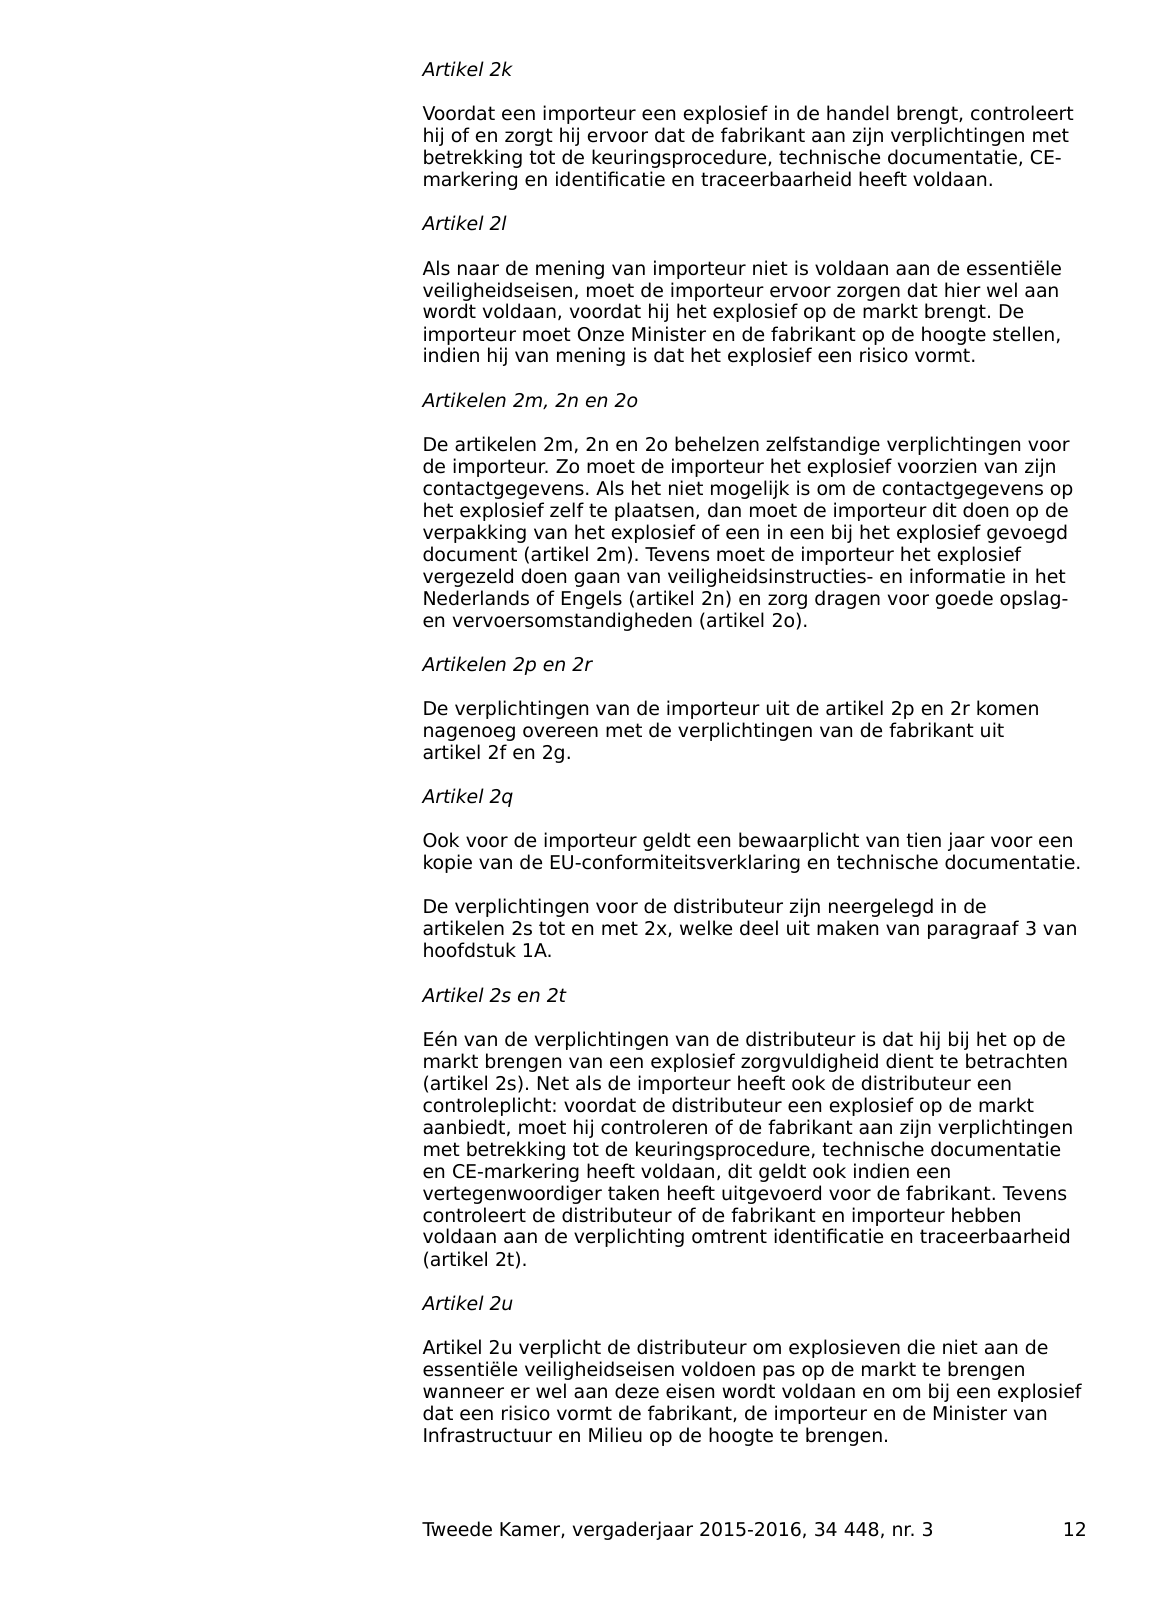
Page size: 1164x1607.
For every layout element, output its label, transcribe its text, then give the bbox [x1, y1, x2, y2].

text Eén van de verplichtingen van de distributeur is dat hij bij het op de markt brengen van een explosief zorgvuldigheid dient te betrachten (artikel 2s). Net als de importeur heeft ook de distributeur een controleplicht: voordat de distributeur een explosief op de markt aanbiedt, moet hij controleren of de fabrikant aan zijn verplichtingen met betrekking tot de keuringsprocedure, technische documentatie en CE-markering heeft voldaan, dit geldt ook indien een vertegenwoordiger taken heeft uitgevoerd voor de fabrikant. Tevens controleert de distributeur of de fabrikant en importeur hebben voldaan aan de verplichting omtrent identificatie en traceerbaarheid (artikel 2t). [422, 1029, 1087, 1270]
subtitle Artikelen 2m, 2n en 2o [422, 389, 1087, 412]
subtitle Artikel 2k [422, 59, 1087, 81]
text Artikel 2u verplicht de distributeur om explosieven die niet aan de essentiële veiligheidseisen voldoen pas op de markt te brengen wanneer er wel aan deze eisen wordt voldaan en om bij een explosief dat een risico vormt de fabrikant, de importeur en de Minister van Infrastructuur en Milieu op de hoogte te brengen. [422, 1337, 1087, 1447]
subtitle Artikel 2l [422, 213, 1087, 235]
subtitle Artikel 2s en 2t [422, 984, 1087, 1006]
text Ook voor de importeur geldt een bewaarplicht van tien jaar voor een kopie van de EU-conformiteitsverklaring en technische documentatie. [422, 830, 1087, 874]
subtitle Artikelen 2p en 2r [422, 654, 1087, 676]
text Als naar de mening van importeur niet is voldaan aan de essentiële veiligheidseisen, moet de importeur ervoor zorgen dat hier wel aan wordt voldaan, voordat hij het explosief op de markt brengt. De importeur moet Onze Minister en de fabrikant op de hoogte stellen, indien hij van mening is dat het explosief een risico vormt. [422, 257, 1087, 367]
text De artikelen 2m, 2n en 2o behelzen zelfstandige verplichtingen voor de importeur. Zo moet de importeur het explosief voorzien van zijn contactgegevens. Als het niet mogelijk is om de contactgegevens op het explosief zelf te plaatsen, dan moet de importeur dit doen op de verpakking van het explosief of een in een bij het explosief gevoegd document (artikel 2m). Tevens moet de importeur het explosief vergezeld doen gaan van veiligheidsinstructies- en informatie in het Nederlands of Engels (artikel 2n) en zorg dragen voor goede opslag- en vervoersomstandigheden (artikel 2o). [422, 434, 1087, 632]
text De verplichtingen voor de distributeur zijn neergelegd in de artikelen 2s tot en met 2x, welke deel uit maken van paragraaf 3 van hoofdstuk 1A. [422, 896, 1087, 962]
subtitle Artikel 2q [422, 786, 1087, 808]
subtitle Artikel 2u [422, 1293, 1087, 1314]
text De verplichtingen van de importeur uit de artikel 2p en 2r komen nagenoeg overeen met de verplichtingen van de fabrikant uit artikel 2f en 2g. [422, 698, 1087, 764]
text Voordat een importeur een explosief in de handel brengt, controleert hij of en zorgt hij ervoor dat de fabrikant aan zijn verplichtingen met betrekking tot de keuringsprocedure, technische documentatie, CE-markering en identificatie en traceerbaarheid heeft voldaan. [422, 103, 1087, 191]
